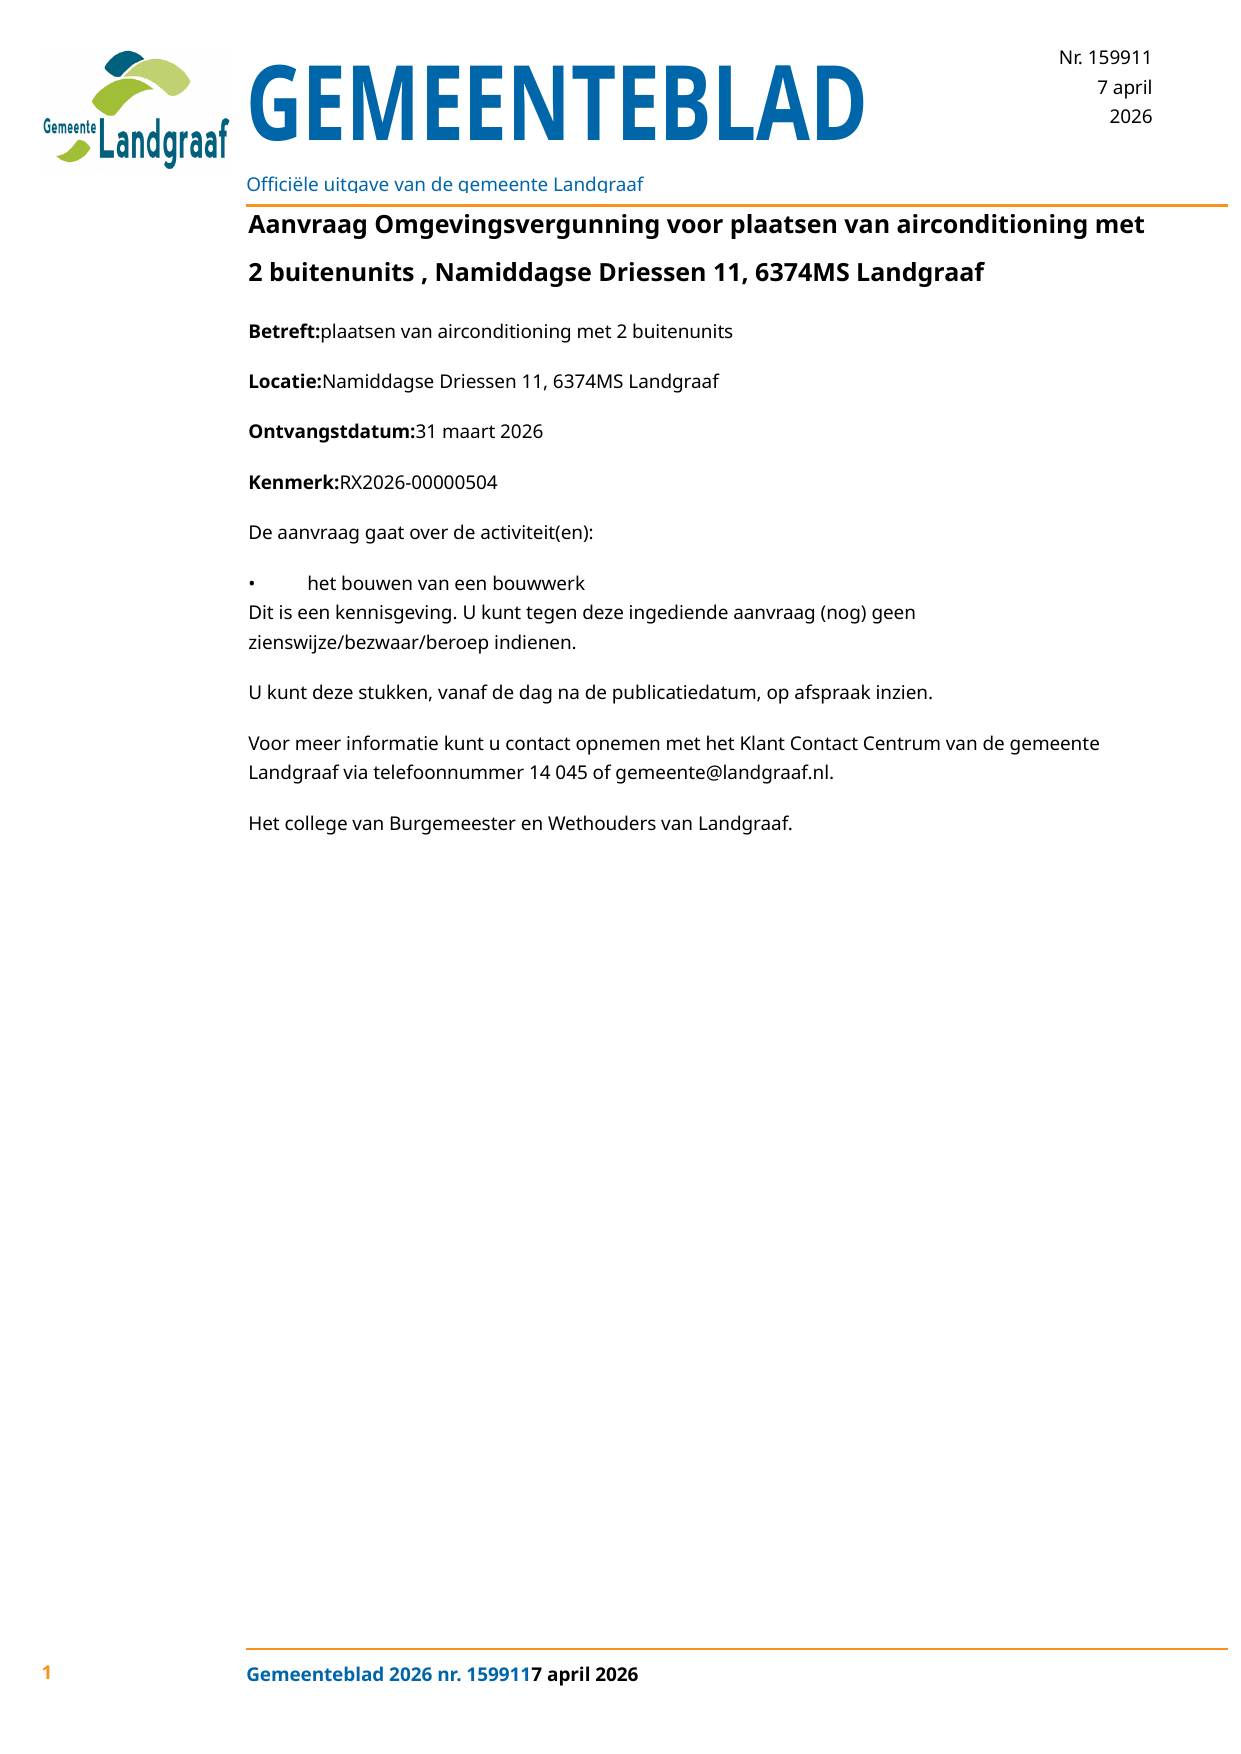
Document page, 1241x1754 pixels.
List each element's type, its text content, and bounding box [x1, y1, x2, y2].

text Aanvraag Omgevingsvergunning voor plaatsen van airconditioning met 2 buitenunits , Namiddagse Driessen 11, 6374MS Landgraaf [248, 207, 1152, 288]
text Dit is een kennisgeving. U kunt tegen deze ingediende aanvraag (nog) geen zienswijze/bezwaar/beroep indienen. [248, 599, 1152, 655]
text Kenmerk:RX2026-00000504 [248, 469, 1152, 495]
text De aanvraag gaat over de activiteit(en): [248, 519, 1152, 545]
text Ontvangstdatum:31 maart 2026 [248, 419, 1152, 444]
text U kunt deze stukken, vanaf de dag na de publicatiedatum, op afspraak inzien. [248, 679, 1152, 705]
text Locatie:Namiddagse Driessen 11, 6374MS Landgraaf [248, 368, 1152, 394]
text Het college van Burgemeester en Wethouders van Landgraaf. [248, 810, 1152, 836]
list het bouwen van een bouwwerk [248, 570, 1152, 596]
picture [41, 47, 231, 172]
text Betreft:plaatsen van airconditioning met 2 buitenunits [248, 318, 1152, 344]
text Voor meer informatie kunt u contact opnemen met het Klant Contact Centrum van de gemeente Landgraaf via telefoonnummer 14 045 of gemeente@landgraaf.nl. [248, 730, 1152, 785]
